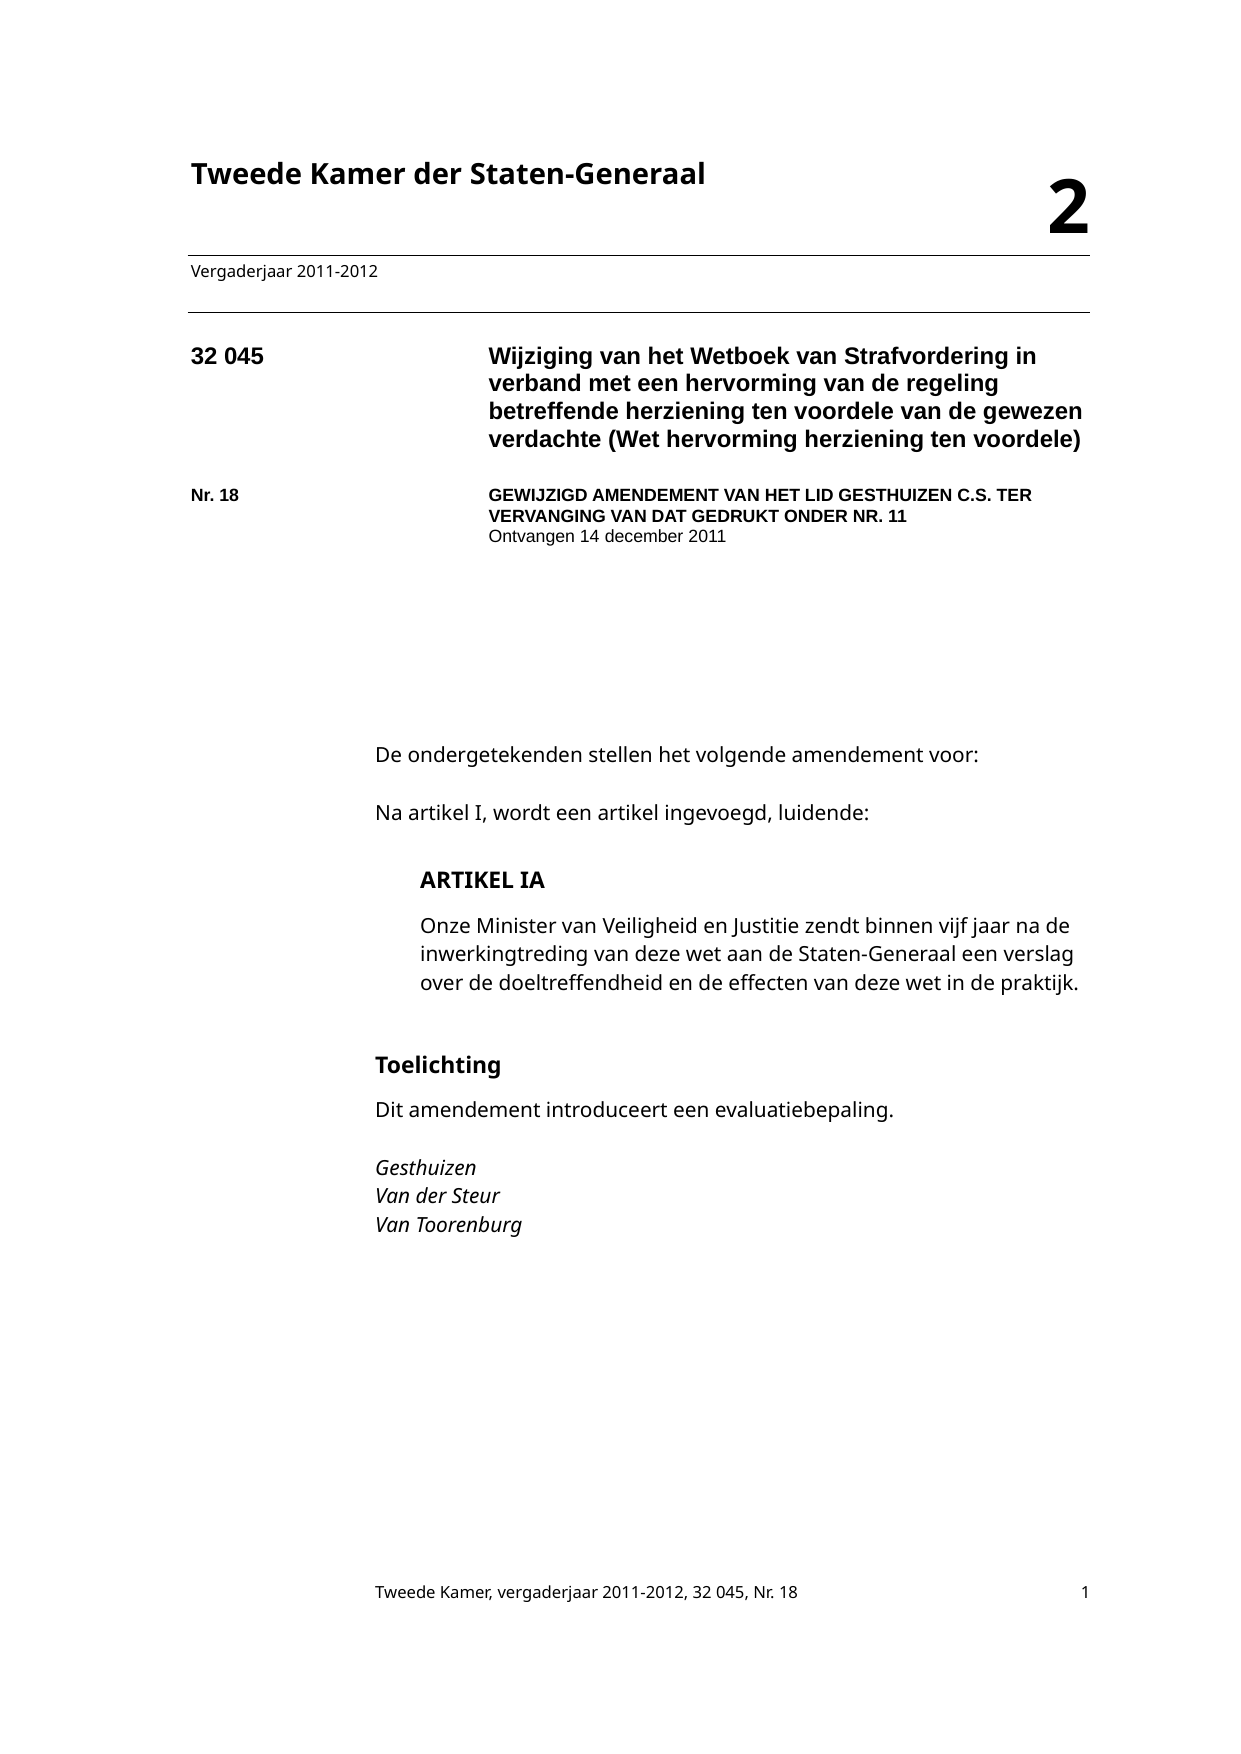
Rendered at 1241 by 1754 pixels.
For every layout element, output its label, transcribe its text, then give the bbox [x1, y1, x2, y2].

table_cell GEWIJZIGD AMENDEMENT VAN HET LID GESTHUIZEN C.S. TER VERVANGING VAN DAT GEDRUKT ONDER NR. 11 Ontvangen 14 december 2011 [485, 482, 1090, 622]
subtitle Toelichting [375, 1048, 1090, 1080]
table_cell 32 045 [188, 339, 485, 482]
text Na artikel I, wordt een artikel ingevoegd, luidende: [375, 798, 1090, 827]
table_cell [188, 313, 485, 339]
text Van der Steur [375, 1182, 1090, 1210]
table_cell [485, 313, 1090, 339]
text Van Toorenburg [375, 1210, 1090, 1238]
table_cell Nr. 18 [188, 482, 485, 622]
table_cell Wijziging van het Wetboek van Strafvordering in verband met een hervorming van de regeling betreffende herziening ten voordele van de gewezen verdachte (Wet hervorming herziening ten voordele) [485, 339, 1090, 482]
text Onze Minister van Veiligheid en Justitie zendt binnen vijf jaar na de inwerkingtreding van deze wet aan de Staten-Generaal een verslag over de doeltreffendheid en de effecten van deze wet in de praktijk. [420, 911, 1090, 996]
text Gesthuizen [375, 1153, 1090, 1182]
text Dit amendement introduceert een evaluatiebepaling. [375, 1095, 1090, 1123]
table_cell Vergaderjaar 2011-2012 [188, 256, 485, 312]
table_header 2 [910, 150, 1090, 255]
subtitle ARTIKEL IA [420, 864, 1090, 896]
table_cell [485, 256, 1090, 312]
text De ondergetekenden stellen het volgende amendement voor: [375, 740, 1090, 768]
table_header Tweede Kamer der Staten-Generaal [188, 150, 909, 255]
